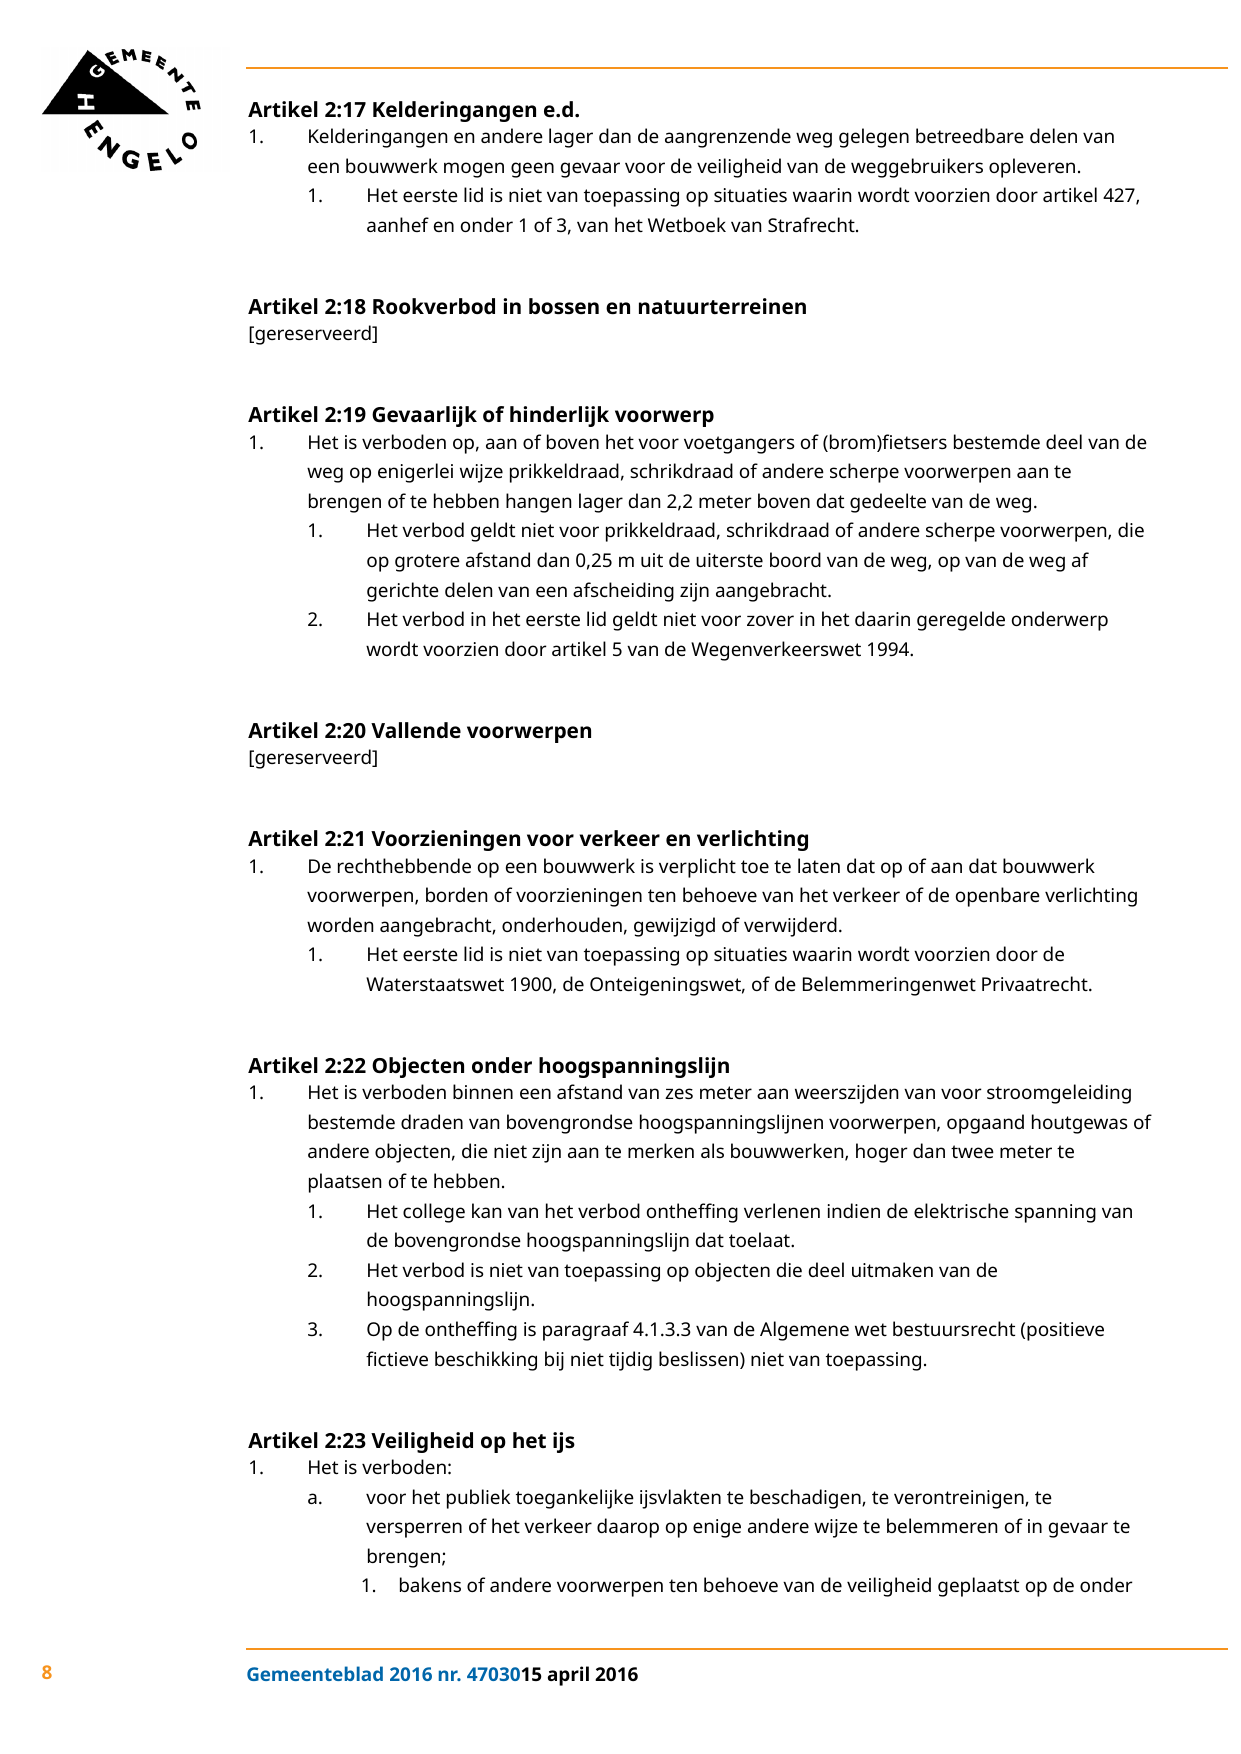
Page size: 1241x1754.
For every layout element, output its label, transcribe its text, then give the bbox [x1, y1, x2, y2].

list voor het publiek toegankelijke ijsvlakten te beschadigen, te verontreinigen, te versperren of het verkeer daarop op enige andere wijze te belemmeren of in gevaar te brengen; [307, 1484, 1152, 1569]
list Het verbod geldt niet voor prikkeldraad, schrikdraad of andere scherpe voorwerpen, die op grotere afstand dan 0,25 m uit de uiterste boord van de weg, op van de weg af gerichte delen van een afscheiding zijn aangebracht. [307, 518, 1152, 602]
text Artikel 2:18 Rookverbod in bossen en natuurterreinen [248, 292, 1152, 320]
list Het verbod in het eerste lid geldt niet voor zover in het daarin geregelde onderwerp wordt voorzien door artikel 5 van de Wegenverkeerswet 1994. [307, 606, 1152, 662]
list Het eerste lid is niet van toepassing op situaties waarin wordt voorzien door artikel 427, aanhef en onder 1 of 3, van het Wetboek van Strafrecht. [307, 182, 1152, 238]
list Het verbod is niet van toepassing op objecten die deel uitmaken van de hoogspanningslijn. [307, 1257, 1152, 1312]
list Het is verboden op, aan of boven het voor voetgangers of (brom)fietsers bestemde deel van de weg op enigerlei wijze prikkeldraad, schrikdraad of andere scherpe voorwerpen aan te brengen of te hebben hangen lager dan 2,2 meter boven dat gedeelte van de weg. [248, 429, 1152, 514]
list bakens of andere voorwerpen ten behoeve van de veiligheid geplaatst op de onder [361, 1573, 1152, 1598]
list Het college kan van het verbod ontheffing verlenen indien de elektrische spanning van de bovengrondse hoogspanningslijn dat toelaat. [307, 1198, 1152, 1253]
text Artikel 2:21 Voorzieningen voor verkeer en verlichting [248, 824, 1152, 853]
text Artikel 2:17 Kelderingangen e.d. [248, 95, 1152, 123]
picture [41, 47, 231, 172]
list Het is verboden: [248, 1454, 1152, 1480]
list Het is verboden binnen een afstand van zes meter aan weerszijden van voor stroomgeleiding bestemde draden van bovengrondse hoogspanningslijnen voorwerpen, opgaand houtgewas of andere objecten, die niet zijn aan te merken als bouwwerken, hoger dan twee meter te plaatsen of te hebben. [248, 1079, 1152, 1194]
text Artikel 2:20 Vallende voorwerpen [248, 716, 1152, 744]
text Artikel 2:22 Objecten onder hoogspanningslijn [248, 1051, 1152, 1079]
list Kelderingangen en andere lager dan de aangrenzende weg gelegen betreedbare delen van een bouwwerk mogen geen gevaar voor de veiligheid van de weggebruikers opleveren. [248, 123, 1152, 178]
text Artikel 2:19 Gevaarlijk of hinderlijk voorwerp [248, 400, 1152, 429]
text [gereserveerd] [248, 744, 1152, 770]
text [gereserveerd] [248, 320, 1152, 346]
list De rechthebbende op een bouwwerk is verplicht toe te laten dat op of aan dat bouwwerk voorwerpen, borden of voorzieningen ten behoeve van het verkeer of de openbare verlichting worden aangebracht, onderhouden, gewijzigd of verwijderd. [248, 853, 1152, 938]
text Artikel 2:23 Veiligheid op het ijs [248, 1426, 1152, 1454]
list Het eerste lid is niet van toepassing op situaties waarin wordt voorzien door de Waterstaatswet 1900, de Onteigeningswet, of de Belemmeringenwet Privaatrecht. [307, 942, 1152, 997]
list Op de ontheffing is paragraaf 4.1.3.3 van de Algemene wet bestuursrecht (positieve fictieve beschikking bij niet tijdig beslissen) niet van toepassing. [307, 1316, 1152, 1372]
